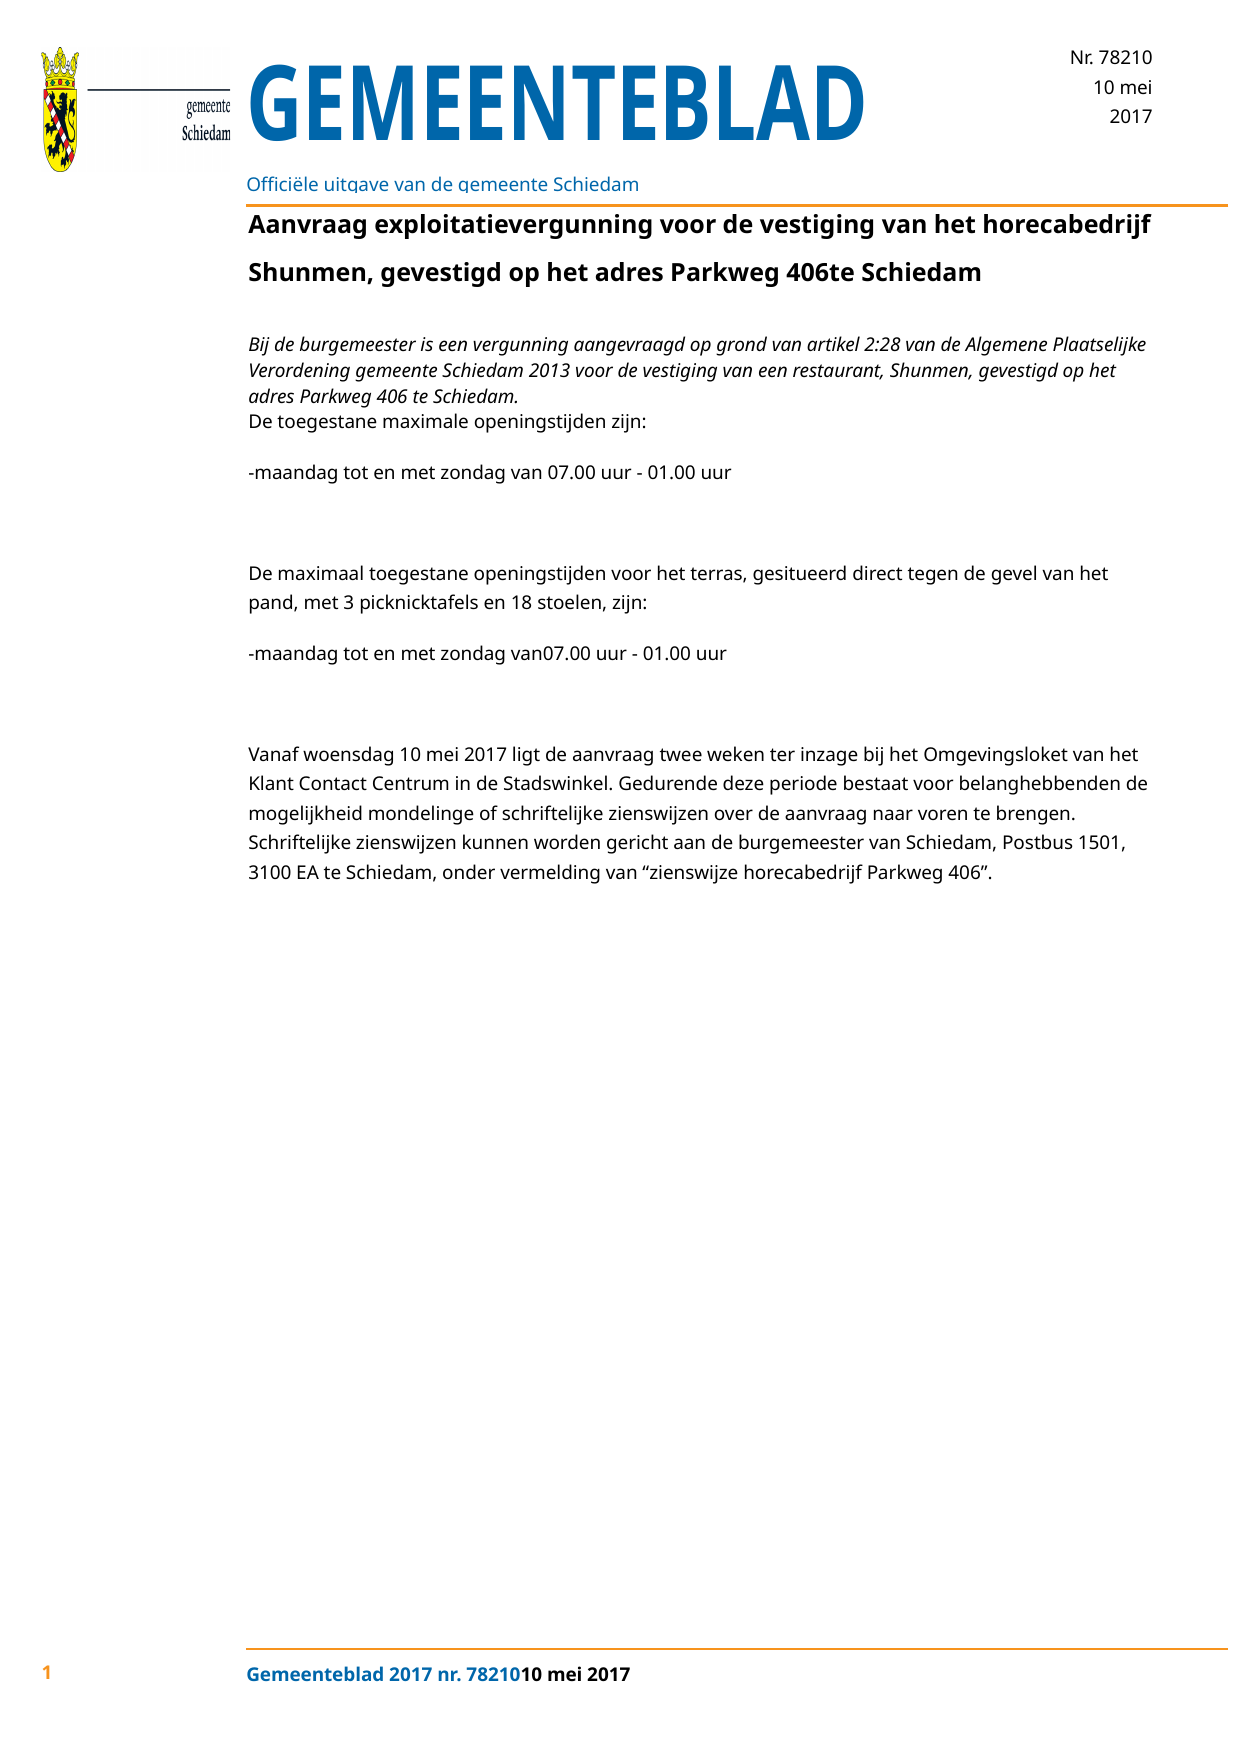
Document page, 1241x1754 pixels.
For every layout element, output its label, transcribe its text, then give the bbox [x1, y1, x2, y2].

text Aanvraag exploitatievergunning voor de vestiging van het horecabedrijf Shunmen, gevestigd op het adres Parkweg 406te Schiedam [248, 207, 1152, 288]
text Bij de burgemeester is een vergunning aangevraagd op grond van artikel 2:28 van de Algemene Plaatselijke Verordening gemeente Schiedam 2013 voor de vestiging van een restaurant, Shunmen, gevestigd op het adres Parkweg 406 te Schiedam. [248, 331, 1152, 409]
text -maandag tot en met zondag van07.00 uur - 01.00 uur [248, 640, 1152, 666]
picture [41, 47, 231, 172]
text De toegestane maximale openingstijden zijn: [248, 409, 1152, 434]
text -maandag tot en met zondag van 07.00 uur - 01.00 uur [248, 459, 1152, 485]
text Vanaf woensdag 10 mei 2017 ligt de aanvraag twee weken ter inzage bij het Omgevingsloket van het Klant Contact Centrum in de Stadswinkel. Gedurende deze periode bestaat voor belanghebbenden de mogelijkheid mondelinge of schriftelijke zienswijzen over de aanvraag naar voren te brengen. Schriftelijke zienswijzen kunnen worden gericht aan de burgemeester van Schiedam, Postbus 1501, 3100 EA te Schiedam, onder vermelding van “zienswijze horecabedrijf Parkweg 406”. [248, 741, 1152, 885]
text De maximaal toegestane openingstijden voor het terras, gesitueerd direct tegen de gevel van het pand, met 3 picknicktafels en 18 stoelen, zijn: [248, 560, 1152, 615]
